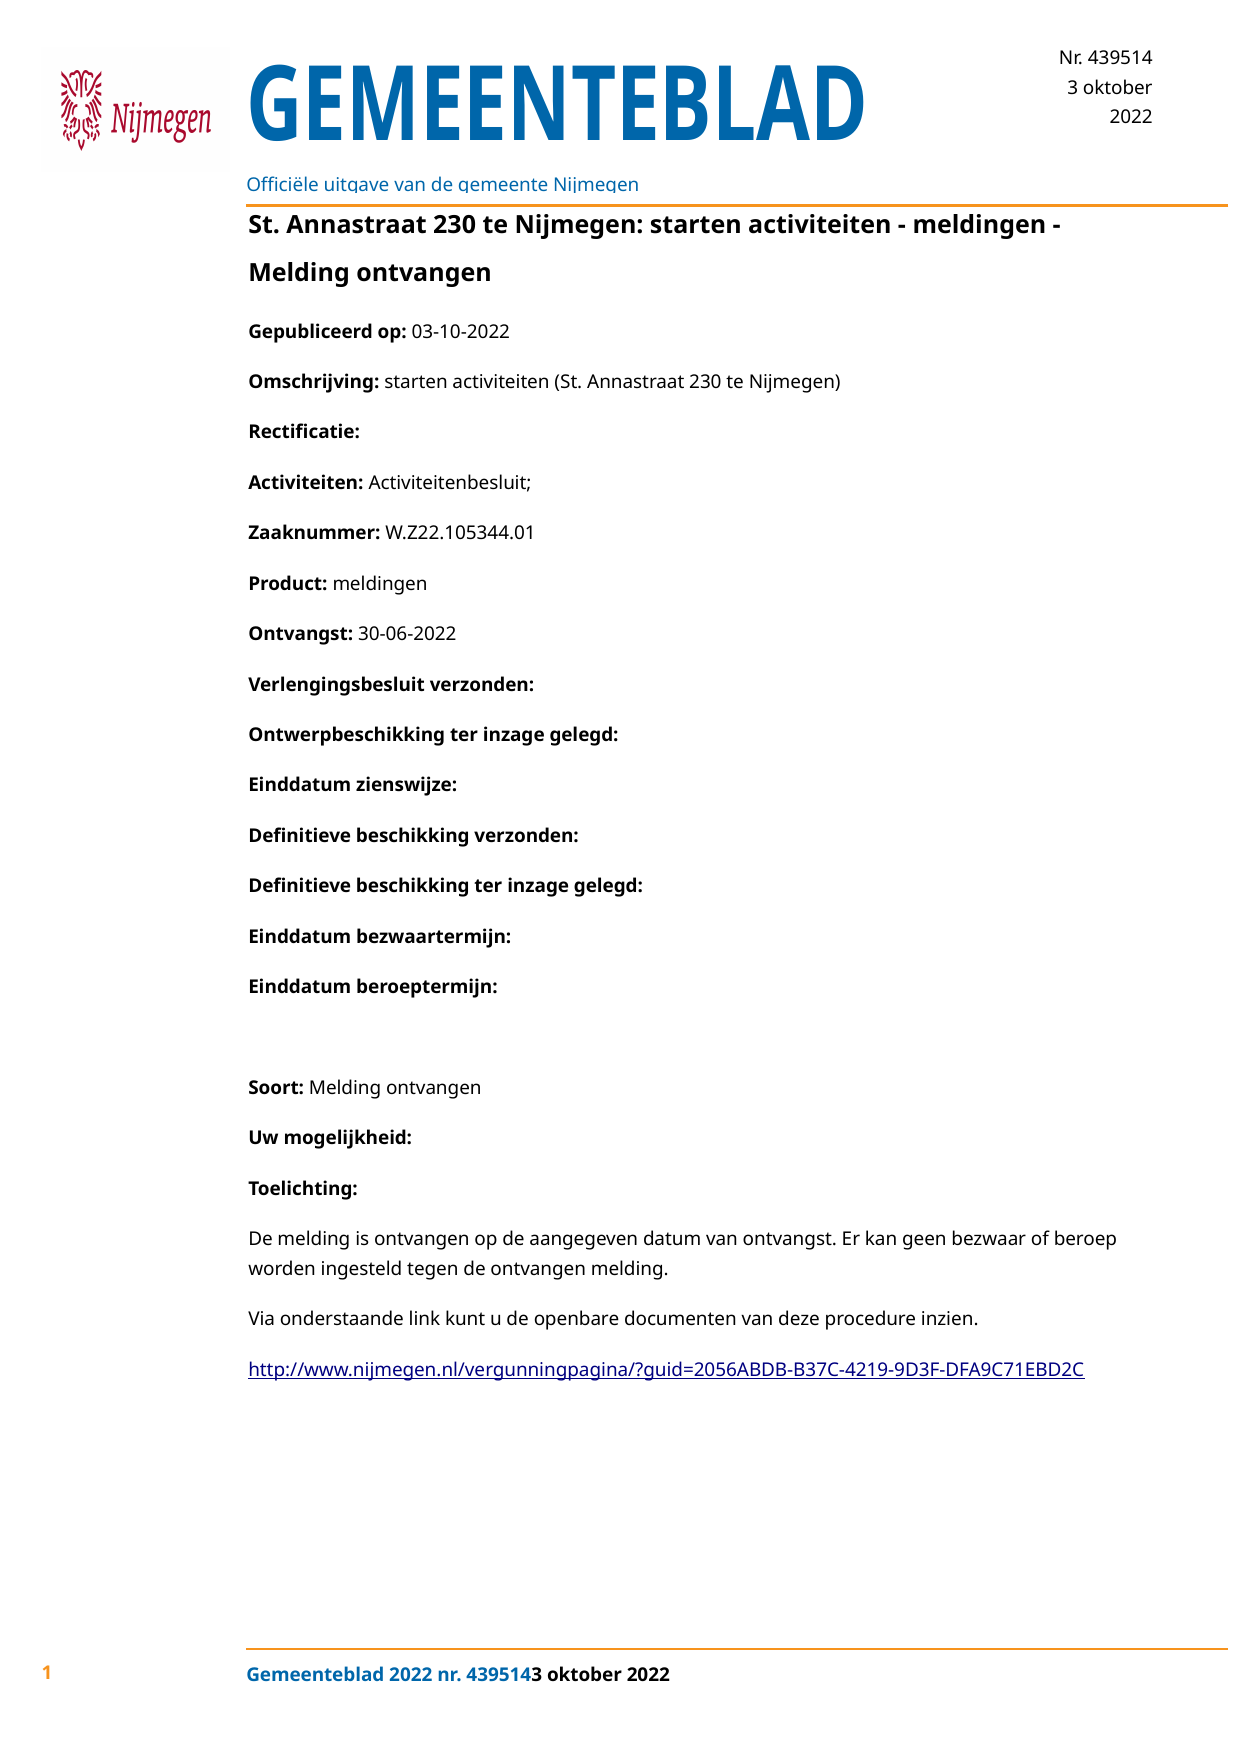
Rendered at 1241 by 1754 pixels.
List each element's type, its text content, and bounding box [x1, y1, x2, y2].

text Uw mogelijkheid: [248, 1124, 1152, 1150]
text Rectificatie: [248, 419, 1152, 444]
text Verlengingsbesluit verzonden: [248, 671, 1152, 697]
text Einddatum zienswijze: [248, 772, 1152, 797]
text Ontwerpbeschikking ter inzage gelegd: [248, 721, 1152, 747]
text Definitieve beschikking verzonden: [248, 822, 1152, 848]
text Soort: Melding ontvangen [248, 1074, 1152, 1100]
text Zaaknummer: W.Z22.105344.01 [248, 519, 1152, 545]
text Definitieve beschikking ter inzage gelegd: [248, 872, 1152, 898]
text Product: meldingen [248, 570, 1152, 596]
text http://www.nijmegen.nl/vergunningpagina/?guid=2056ABDB-B37C-4219-9D3F-DFA9C71EBD2C [248, 1356, 1152, 1382]
text Ontvangst: 30-06-2022 [248, 620, 1152, 646]
picture [41, 47, 231, 172]
text Activiteiten: Activiteitenbesluit; [248, 469, 1152, 495]
text Einddatum bezwaartermijn: [248, 923, 1152, 949]
text Toelichting: [248, 1175, 1152, 1201]
text Omschrijving: starten activiteiten (St. Annastraat 230 te Nijmegen) [248, 368, 1152, 394]
text St. Annastraat 230 te Nijmegen: starten activiteiten - meldingen - Melding ontvangen [248, 207, 1152, 288]
text Einddatum beroeptermijn: [248, 973, 1152, 999]
text Gepubliceerd op: 03-10-2022 [248, 318, 1152, 344]
text De melding is ontvangen op de aangegeven datum van ontvangst. Er kan geen bezwaar of beroep worden ingesteld tegen de ontvangen melding. [248, 1225, 1152, 1281]
text Via onderstaande link kunt u de openbare documenten van deze procedure inzien. [248, 1305, 1152, 1331]
